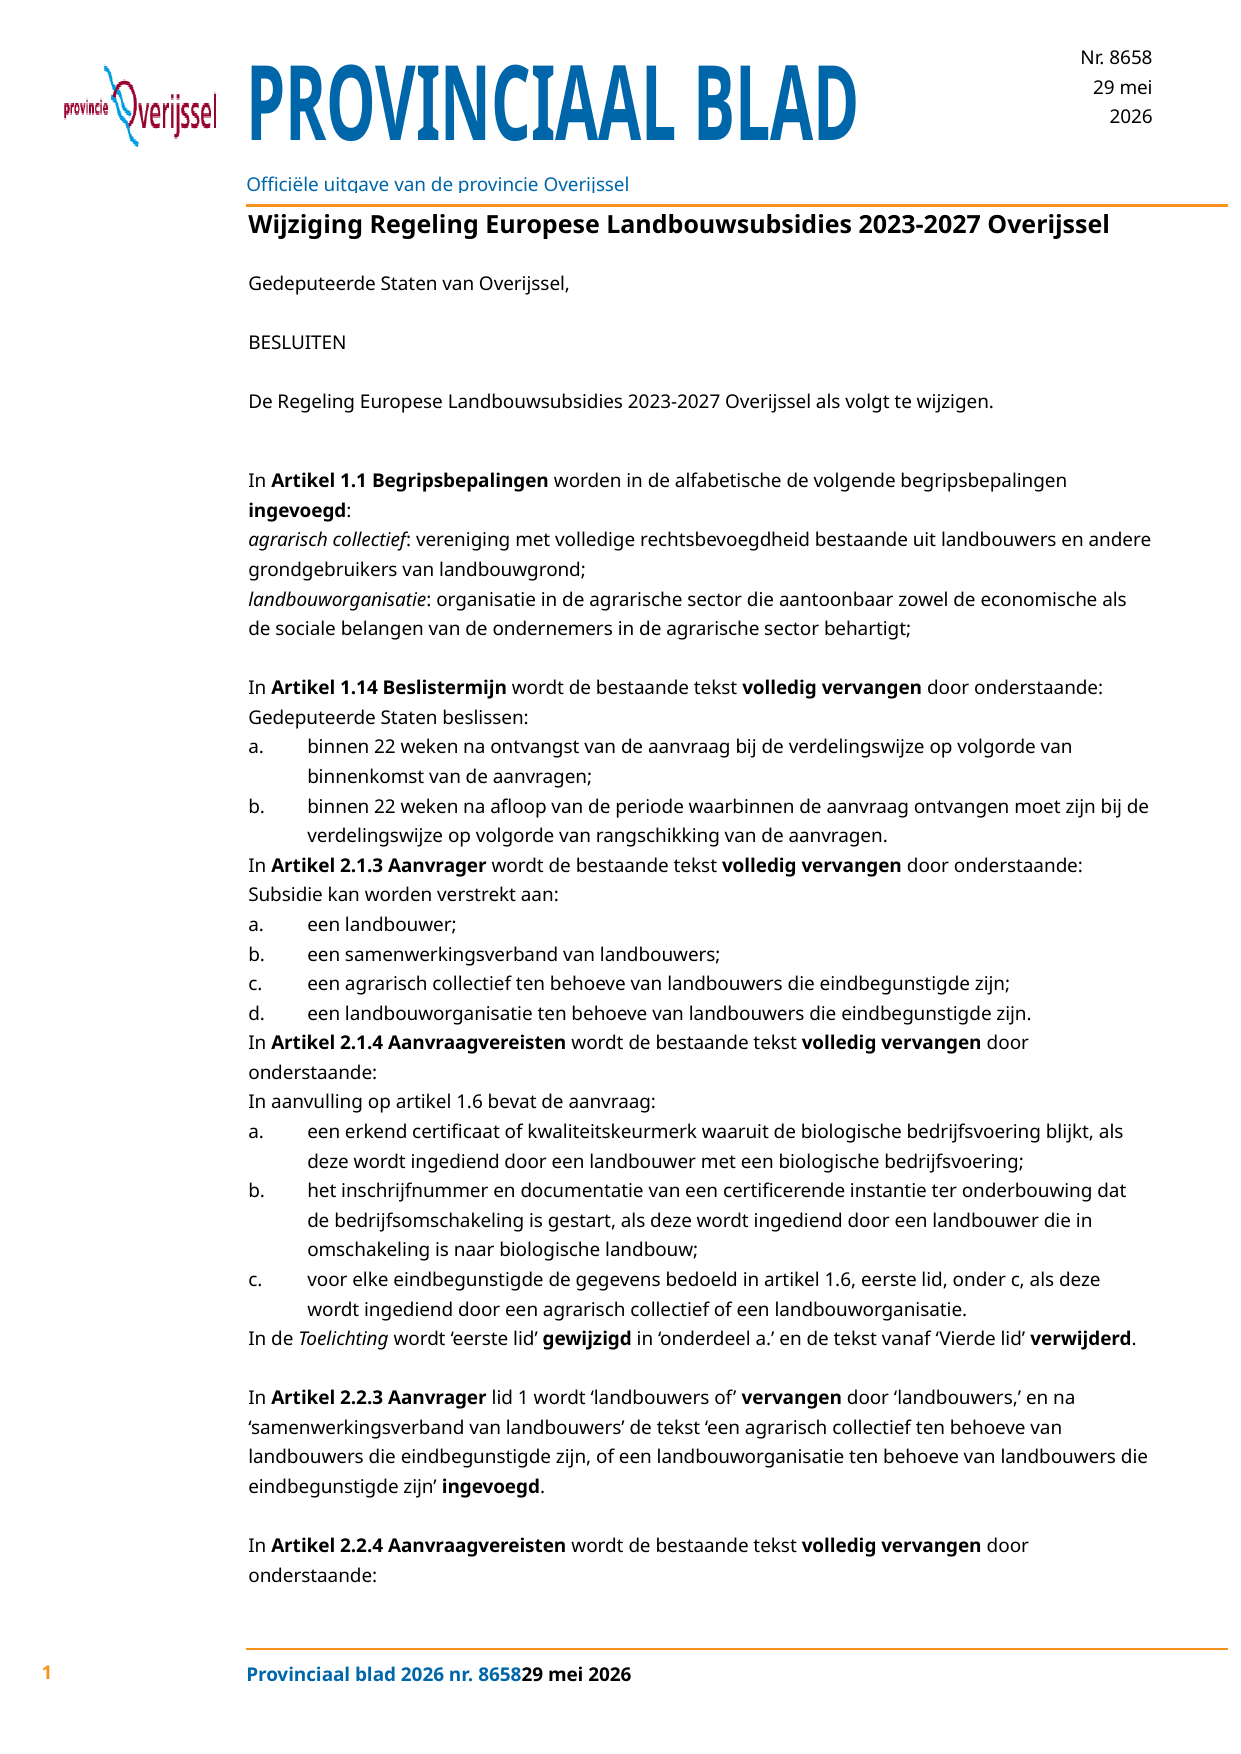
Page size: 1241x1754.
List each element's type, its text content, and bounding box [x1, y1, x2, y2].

list een samenwerkingsverband van landbouwers; [248, 941, 1152, 967]
list het inschrijfnummer en documentatie van een certificerende instantie ter onderbouwing dat de bedrijfsomschakeling is gestart, als deze wordt ingediend door een landbouwer die in omschakeling is naar biologische landbouw; [248, 1177, 1152, 1262]
text In Artikel 1.1 Begripsbepalingen worden in de alfabetische de volgende begripsbepalingen ingevoegd: [248, 467, 1152, 523]
text In aanvulling op artikel 1.6 bevat de aanvraag: [248, 1089, 1152, 1114]
text In de Toelichting wordt ‘eerste lid’ gewijzigd in ‘onderdeel a.’ en de tekst vanaf ‘Vierde lid’ verwijderd. [248, 1325, 1152, 1351]
text Gedeputeerde Staten beslissen: [248, 704, 1152, 730]
text Wijziging Regeling Europese Landbouwsubsidies 2023-2027 Overijssel [248, 207, 1152, 241]
text BESLUITEN [248, 329, 1152, 355]
text agrarisch collectief: vereniging met volledige rechtsbevoegdheid bestaande uit landbouwers en andere grondgebruikers van landbouwgrond; [248, 527, 1152, 582]
text De Regeling Europese Landbouwsubsidies 2023-2027 Overijssel als volgt te wijzigen. [248, 389, 1152, 414]
list een landbouworganisatie ten behoeve van landbouwers die eindbegunstigde zijn. [248, 1000, 1152, 1026]
text In Artikel 2.2.3 Aanvrager lid 1 wordt ‘landbouwers of’ vervangen door ‘landbouwers,’ en na ‘samenwerkingsverband van landbouwers’ de tekst ‘een agrarisch collectief ten behoeve van landbouwers die eindbegunstigde zijn, of een landbouworganisatie ten behoeve van landbouwers die eindbegunstigde zijn’ ingevoegd. [248, 1384, 1152, 1499]
text Gedeputeerde Staten van Overijssel, [248, 270, 1152, 296]
text In Artikel 2.1.3 Aanvrager wordt de bestaande tekst volledig vervangen door onderstaande: [248, 852, 1152, 878]
list een landbouwer; [248, 911, 1152, 937]
list binnen 22 weken na afloop van de periode waarbinnen de aanvraag ontvangen moet zijn bij de verdelingswijze op volgorde van rangschikking van de aanvragen. [248, 793, 1152, 848]
list een agrarisch collectief ten behoeve van landbouwers die eindbegunstigde zijn; [248, 970, 1152, 996]
text In Artikel 2.2.4 Aanvraagvereisten wordt de bestaande tekst volledig vervangen door onderstaande: [248, 1532, 1152, 1588]
picture [41, 47, 231, 172]
text In Artikel 2.1.4 Aanvraagvereisten wordt de bestaande tekst volledig vervangen door onderstaande: [248, 1029, 1152, 1085]
text landbouworganisatie: organisatie in de agrarische sector die aantoonbaar zowel de economische als de sociale belangen van de ondernemers in de agrarische sector behartigt; [248, 586, 1152, 641]
list voor elke eindbegunstigde de gegevens bedoeld in artikel 1.6, eerste lid, onder c, als deze wordt ingediend door een agrarisch collectief of een landbouworganisatie. [248, 1266, 1152, 1322]
list binnen 22 weken na ontvangst van de aanvraag bij de verdelingswijze op volgorde van binnenkomst van de aanvragen; [248, 734, 1152, 789]
list een erkend certificaat of kwaliteitskeurmerk waaruit de biologische bedrijfsvoering blijkt, als deze wordt ingediend door een landbouwer met een biologische bedrijfsvoering; [248, 1118, 1152, 1174]
text Subsidie kan worden verstrekt aan: [248, 882, 1152, 907]
text In Artikel 1.14 Beslistermijn wordt de bestaande tekst volledig vervangen door onderstaande: [248, 674, 1152, 700]
